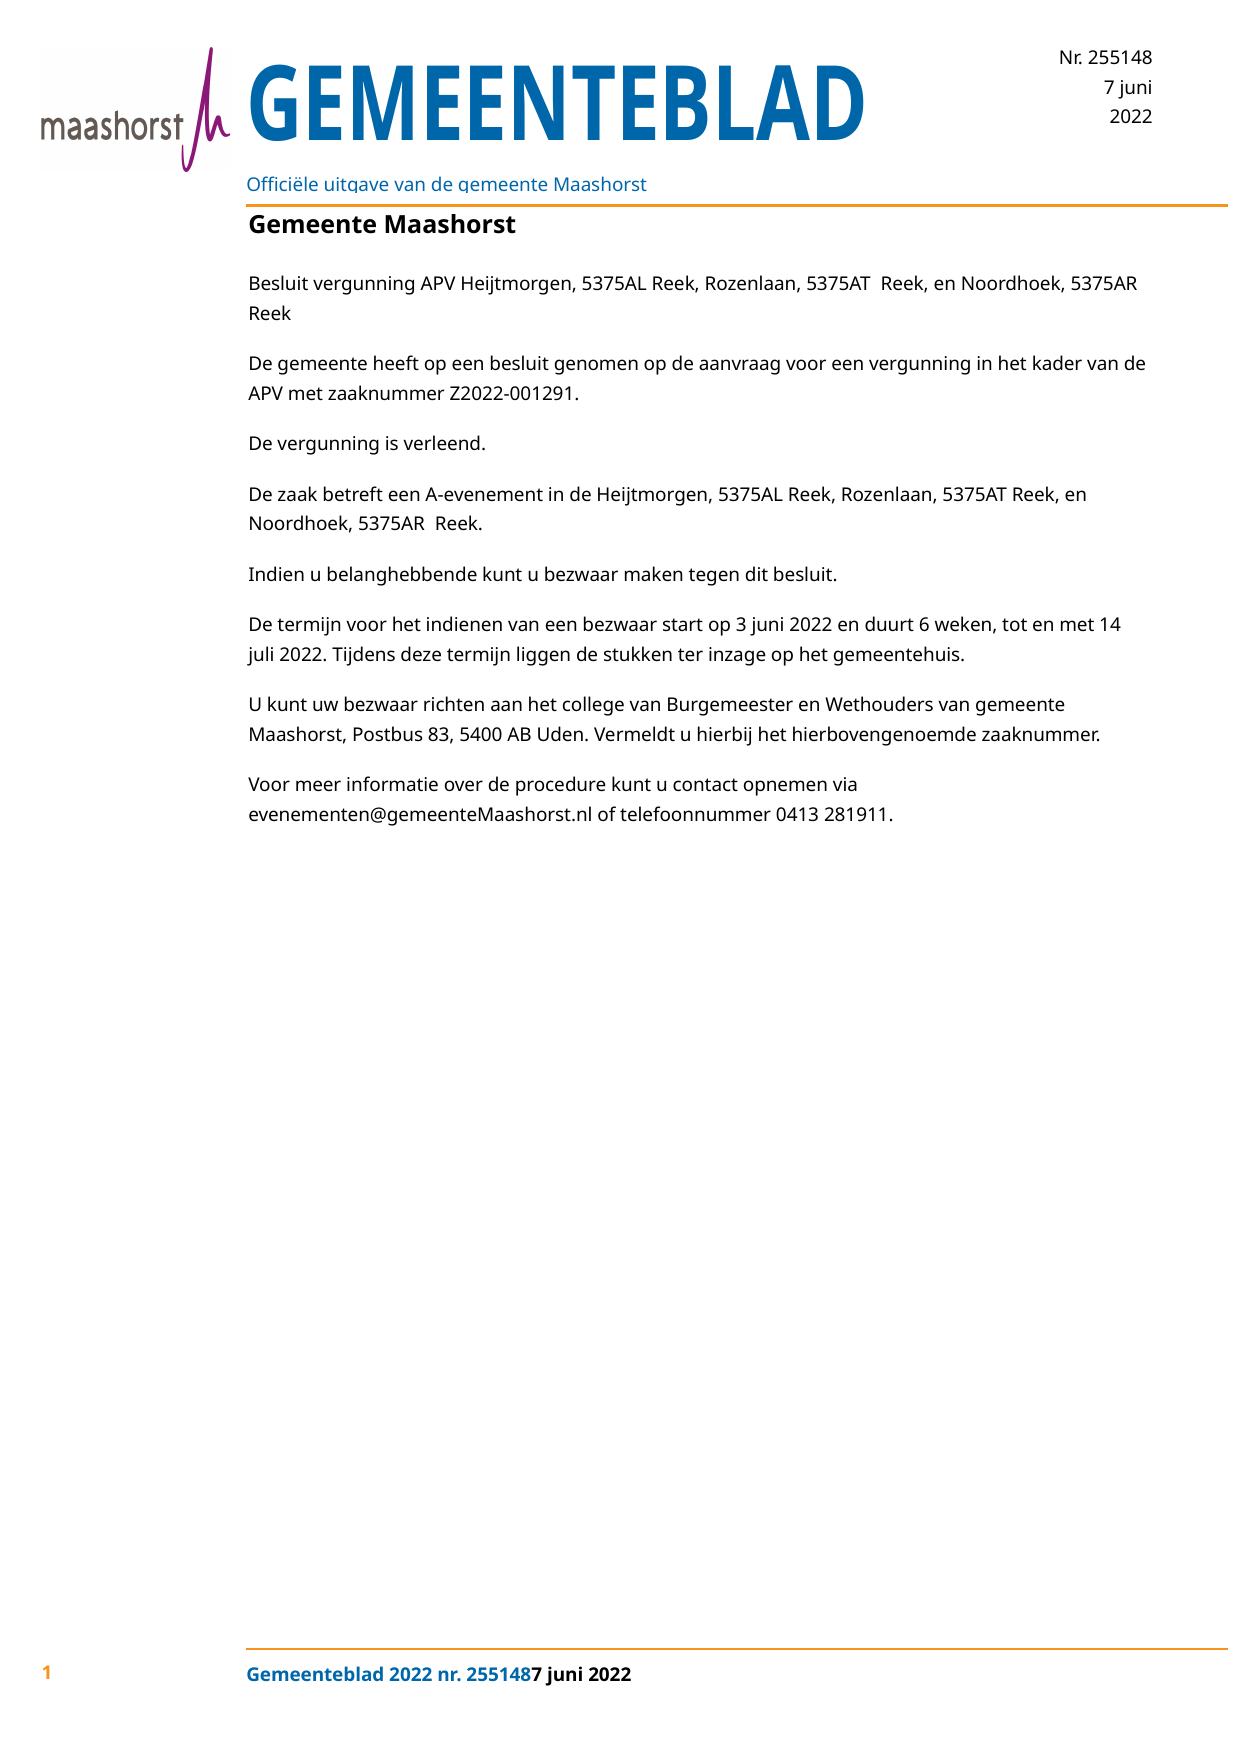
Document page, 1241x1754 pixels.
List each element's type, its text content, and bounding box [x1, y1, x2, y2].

text Gemeente Maashorst [248, 207, 1152, 241]
text De zaak betreft een A-evenement in de Heijtmorgen, 5375AL Reek, Rozenlaan, 5375AT Reek, en Noordhoek, 5375AR Reek. [248, 481, 1152, 536]
text U kunt uw bezwaar richten aan het college van Burgemeester en Wethouders van gemeente Maashorst, Postbus 83, 5400 AB Uden. Vermeldt u hierbij het hierbovengenoemde zaaknummer. [248, 691, 1152, 746]
text De termijn voor het indienen van een bezwaar start op 3 juni 2022 en duurt 6 weken, tot en met 14 juli 2022. Tijdens deze termijn liggen de stukken ter inzage op het gemeentehuis. [248, 611, 1152, 666]
picture [41, 47, 231, 172]
text Voor meer informatie over de procedure kunt u contact opnemen via evenementen@gemeenteMaashorst.nl of telefoonnummer 0413 281911. [248, 771, 1152, 826]
text De vergunning is verleend. [248, 430, 1152, 456]
text De gemeente heeft op een besluit genomen op de aanvraag voor een vergunning in het kader van de APV met zaaknummer Z2022-001291. [248, 350, 1152, 406]
text Besluit vergunning APV Heijtmorgen, 5375AL Reek, Rozenlaan, 5375AT Reek, en Noordhoek, 5375AR Reek [248, 270, 1152, 326]
text Indien u belanghebbende kunt u bezwaar maken tegen dit besluit. [248, 561, 1152, 586]
